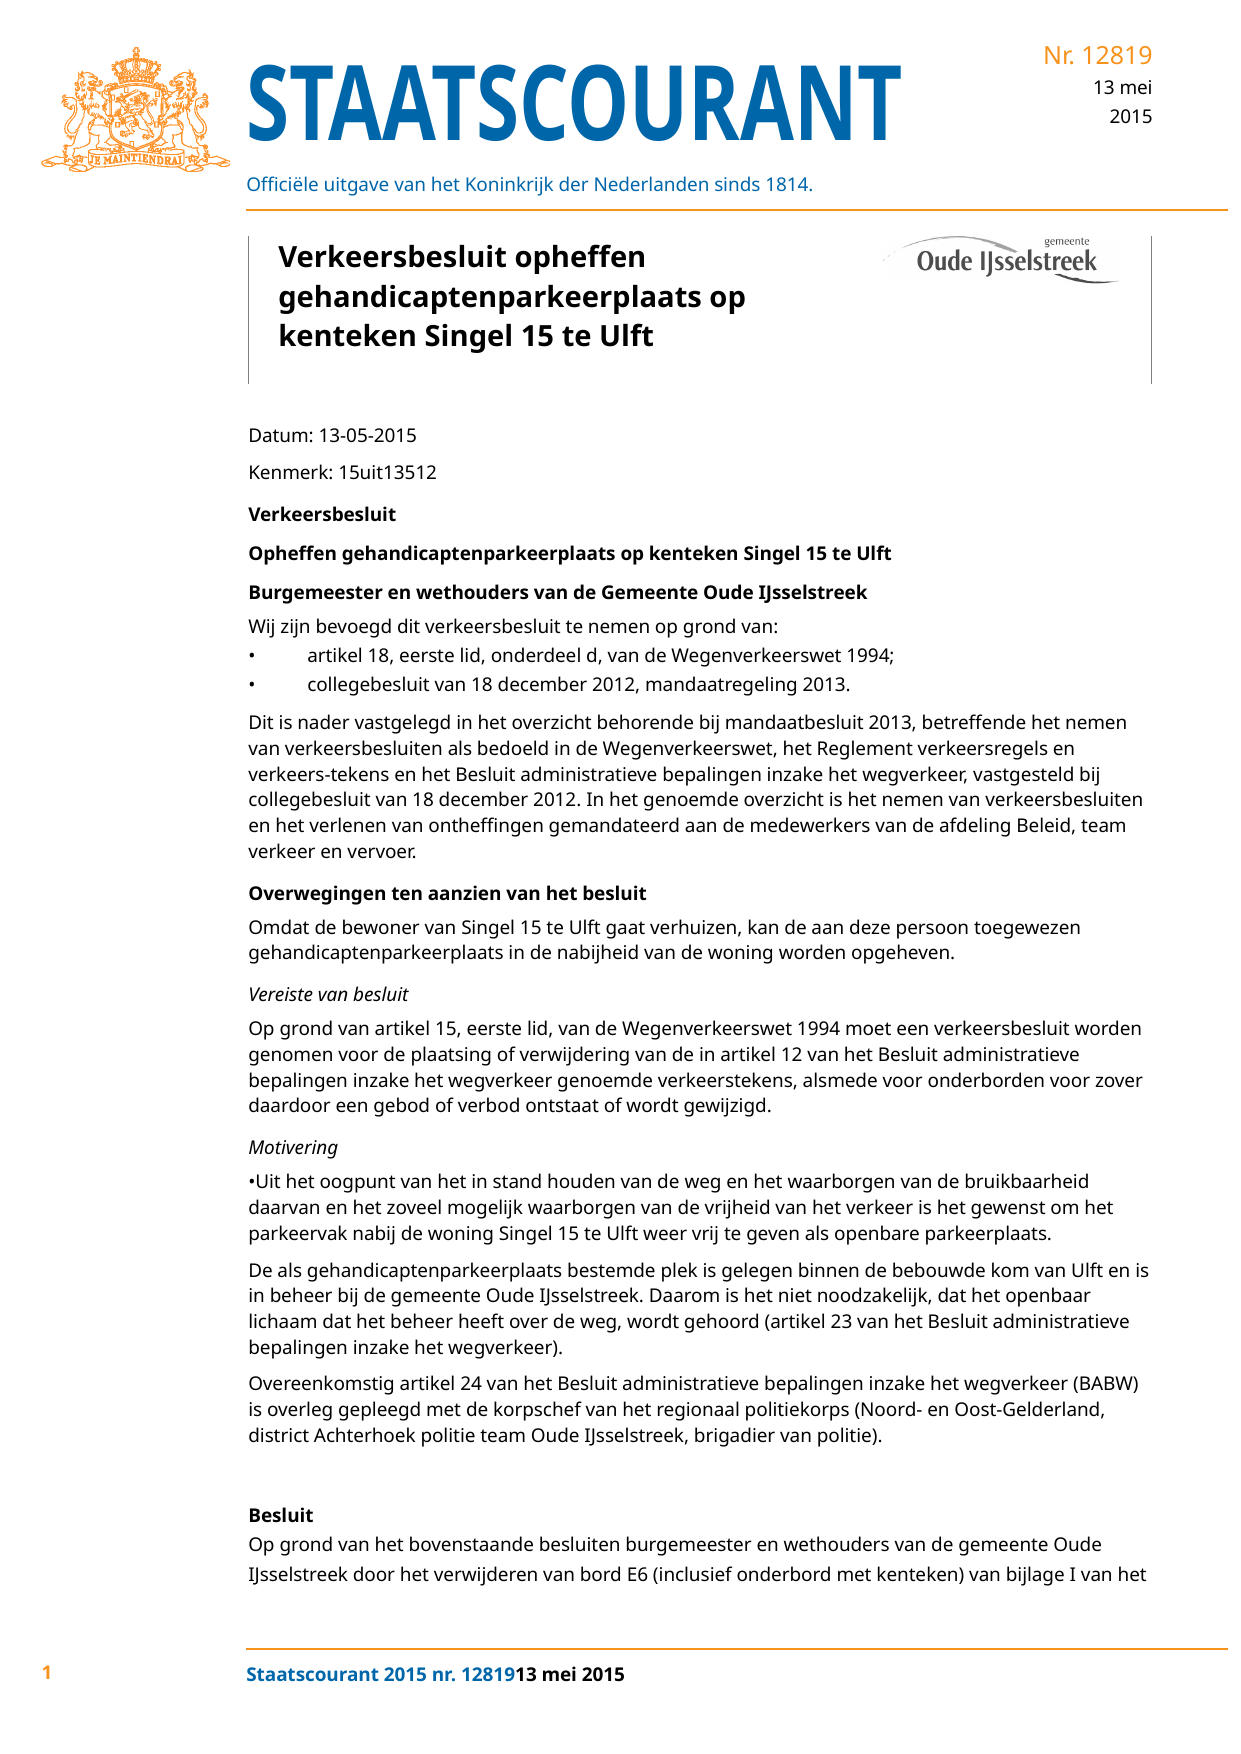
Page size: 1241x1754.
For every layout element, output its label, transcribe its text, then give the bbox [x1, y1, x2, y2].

table_header Verkeersbesluit opheffen gehandicaptenparkeerplaats op kenteken Singel 15 te Ulft [249, 236, 850, 384]
text Overeenkomstig artikel 24 van het Besluit administratieve bepalingen inzake het wegverkeer (BABW) is overleg gepleegd met de korpschef van het regionaal politiekorps (Noord- en Oost-Gelderland, district Achterhoek politie team Oude IJsselstreek, brigadier van politie). [248, 1371, 1152, 1448]
text Verkeersbesluit [248, 501, 1152, 527]
picture [41, 47, 231, 172]
text Datum: 13-05-2015 [248, 422, 1152, 448]
table_header [850, 236, 1151, 384]
text Besluit [248, 1502, 1152, 1528]
text Motivering [248, 1134, 1152, 1160]
text Op grond van het bovenstaande besluiten burgemeester en wethouders van de gemeente Oude IJsselstreek door het verwijderen van bord E6 (inclusief onderbord met kenteken) van bijlage I van het [248, 1531, 1152, 1587]
list artikel 18, eerste lid, onderdeel d, van de Wegenverkeerswet 1994; [248, 642, 1152, 667]
text Kenmerk: 15uit13512 [248, 459, 1152, 485]
text Overwegingen ten aanzien van het besluit [248, 880, 1152, 906]
text Opheffen gehandicaptenparkeerplaats op kenteken Singel 15 te Ulft [248, 540, 1152, 566]
picture [882, 236, 1119, 284]
text Burgemeester en wethouders van de Gemeente Oude IJsselstreek [248, 579, 1152, 605]
text •Uit het oogpunt van het in stand houden van de weg en het waarborgen van de bruikbaarheid daarvan en het zoveel mogelijk waarborgen van de vrijheid van het verkeer is het gewenst om het parkeervak nabij de woning Singel 15 te Ulft weer vrij te geven als openbare parkeerplaats. [248, 1169, 1152, 1246]
text Wij zijn bevoegd dit verkeersbesluit te nemen op grond van: [248, 613, 1152, 639]
text Omdat de bewoner van Singel 15 te Ulft gaat verhuizen, kan de aan deze persoon toegewezen gehandicaptenparkeerplaats in de nabijheid van de woning worden opgeheven. [248, 914, 1152, 965]
text Vereiste van besluit [248, 981, 1152, 1007]
text Dit is nader vastgelegd in het overzicht behorende bij mandaatbesluit 2013, betreffende het nemen van verkeersbesluiten als bedoeld in de Wegenverkeerswet, het Reglement verkeersregels en verkeers-tekens en het Besluit administratieve bepalingen inzake het wegverkeer, vastgesteld bij collegebesluit van 18 december 2012. In het genoemde overzicht is het nemen van verkeersbesluiten en het verlenen van ontheffingen gemandateerd aan de medewerkers van de afdeling Beleid, team verkeer en vervoer. [248, 709, 1152, 864]
text De als gehandicaptenparkeerplaats bestemde plek is gelegen binnen de bebouwde kom van Ulft en is in beheer bij de gemeente Oude IJsselstreek. Daarom is het niet noodzakelijk, dat het openbaar lichaam dat het beheer heeft over de weg, wordt gehoord (artikel 23 van het Besluit administratieve bepalingen inzake het wegverkeer). [248, 1257, 1152, 1360]
text Op grond van artikel 15, eerste lid, van de Wegenverkeerswet 1994 moet een verkeersbesluit worden genomen voor de plaatsing of verwijdering van de in artikel 12 van het Besluit administratieve bepalingen inzake het wegverkeer genoemde verkeerstekens, alsmede voor onderborden voor zover daardoor een gebod of verbod ontstaat of wordt gewijzigd. [248, 1016, 1152, 1118]
list collegebesluit van 18 december 2012, mandaatregeling 2013. [248, 671, 1152, 697]
